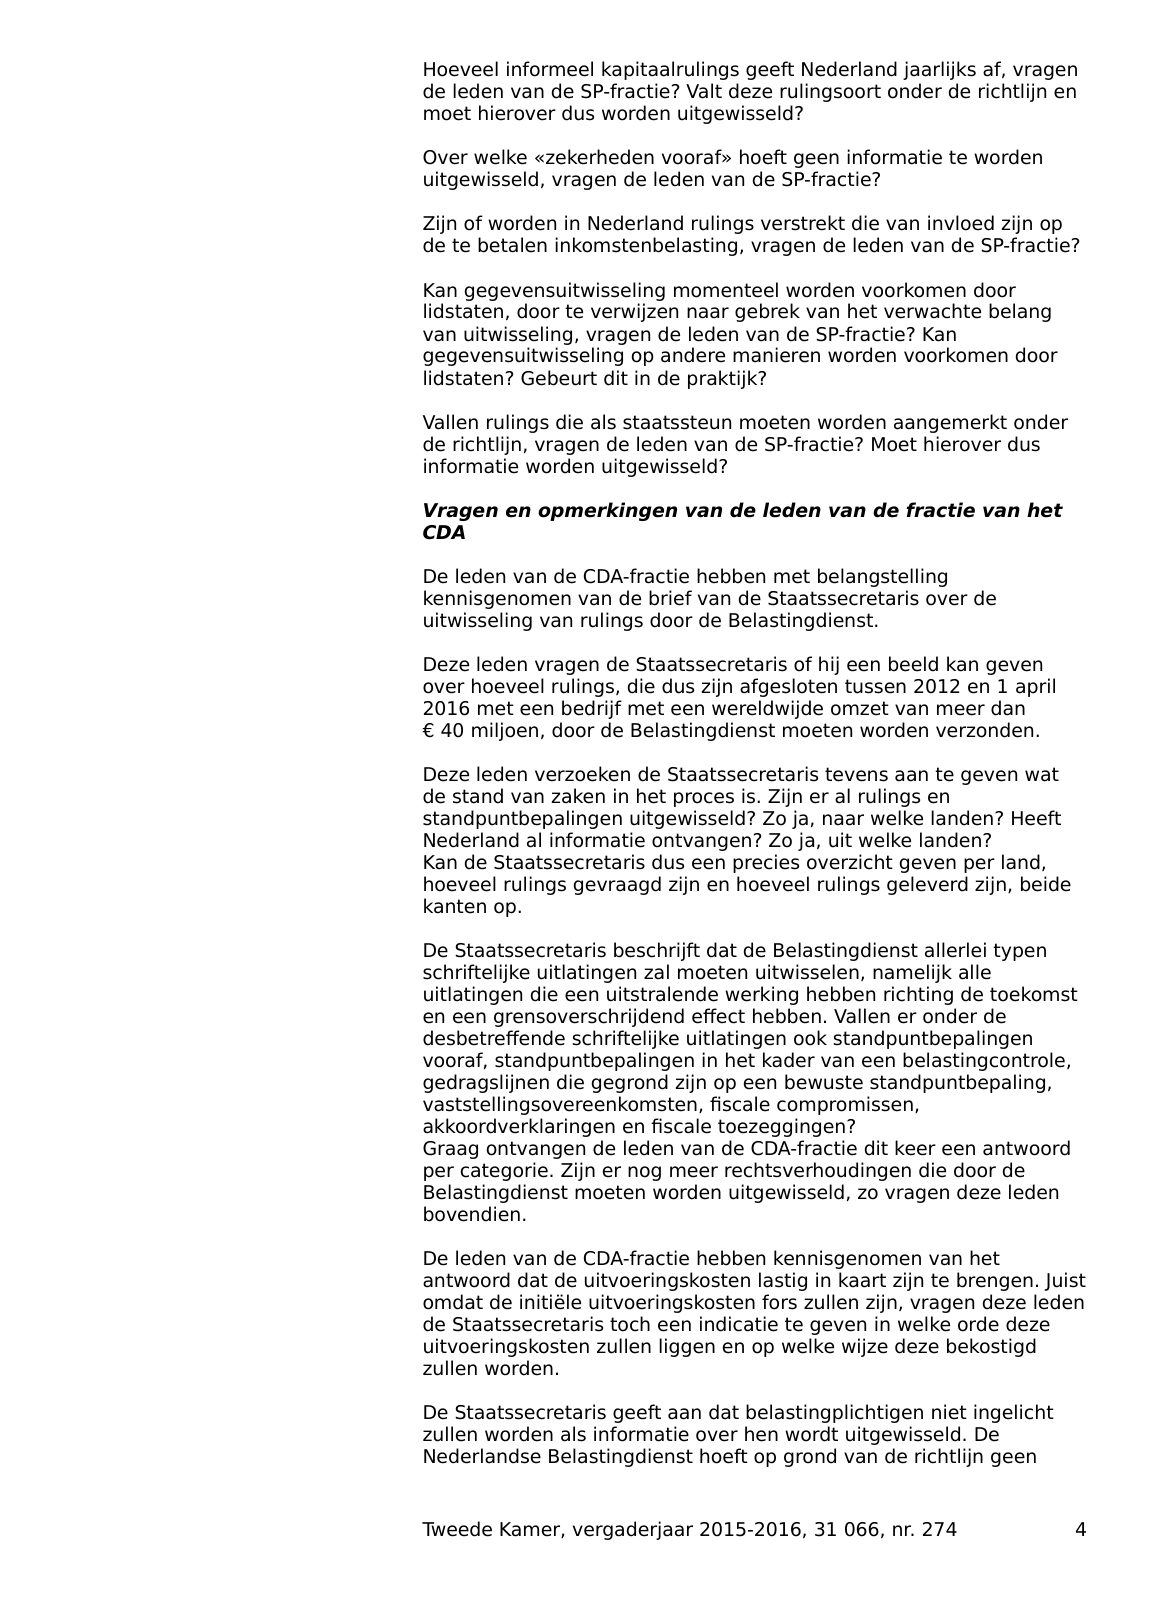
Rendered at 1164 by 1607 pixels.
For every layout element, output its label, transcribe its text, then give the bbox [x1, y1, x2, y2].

text De Staatssecretaris beschrijft dat de Belastingdienst allerlei typen schriftelijke uitlatingen zal moeten uitwisselen, namelijk alle uitlatingen die een uitstralende werking hebben richting de toekomst en een grensoverschrijdend effect hebben. Vallen er onder de desbetreffende schriftelijke uitlatingen ook standpuntbepalingen vooraf, standpuntbepalingen in het kader van een belastingcontrole, gedragslijnen die gegrond zijn op een bewuste standpuntbepaling, vaststellingsovereenkomsten, fiscale compromissen, akkoordverklaringen en fiscale toezeggingen? [422, 940, 1087, 1138]
text De Staatssecretaris geeft aan dat belastingplichtigen niet ingelicht zullen worden als informatie over hen wordt uitgewisseld. De Nederlandse Belastingdienst hoeft op grond van de richtlijn geen [422, 1402, 1087, 1468]
text Deze leden vragen de Staatssecretaris of hij een beeld kan geven over hoeveel rulings, die dus zijn afgesloten tussen 2012 en 1 april 2016 met een bedrijf met een wereldwijde omzet van meer dan € 40 miljoen, door de Belastingdienst moeten worden verzonden. [422, 654, 1087, 742]
text Kan de Staatssecretaris dus een precies overzicht geven per land, hoeveel rulings gevraagd zijn en hoeveel rulings geleverd zijn, beide kanten op. [422, 852, 1087, 918]
text Graag ontvangen de leden van de CDA-fractie dit keer een antwoord per categorie. Zijn er nog meer rechtsverhoudingen die door de Belastingdienst moeten worden uitgewisseld, zo vragen deze leden bovendien. [422, 1138, 1087, 1226]
text Zijn of worden in Nederland rulings verstrekt die van invloed zijn op de te betalen inkomstenbelasting, vragen de leden van de SP-fractie? [422, 213, 1087, 257]
text Hoeveel informeel kapitaalrulings geeft Nederland jaarlijks af, vragen de leden van de SP-fractie? Valt deze rulingsoort onder de richtlijn en moet hierover dus worden uitgewisseld? [422, 59, 1087, 125]
text Deze leden verzoeken de Staatssecretaris tevens aan te geven wat de stand van zaken in het proces is. Zijn er al rulings en standpuntbepalingen uitgewisseld? Zo ja, naar welke landen? Heeft Nederland al informatie ontvangen? Zo ja, uit welke landen? [422, 764, 1087, 852]
text De leden van de CDA-fractie hebben kennisgenomen van het antwoord dat de uitvoeringskosten lastig in kaart zijn te brengen. Juist omdat de initiële uitvoeringskosten fors zullen zijn, vragen deze leden de Staatssecretaris toch een indicatie te geven in welke orde deze uitvoeringskosten zullen liggen en op welke wijze deze bekostigd zullen worden. [422, 1248, 1087, 1380]
text Vallen rulings die als staatssteun moeten worden aangemerkt onder de richtlijn, vragen de leden van de SP-fractie? Moet hierover dus informatie worden uitgewisseld? [422, 412, 1087, 477]
text Kan gegevensuitwisseling momenteel worden voorkomen door lidstaten, door te verwijzen naar gebrek van het verwachte belang van uitwisseling, vragen de leden van de SP-fractie? Kan gegevensuitwisseling op andere manieren worden voorkomen door lidstaten? Gebeurt dit in de praktijk? [422, 279, 1087, 389]
subtitle Vragen en opmerkingen van de leden van de fractie van het CDA [422, 500, 1087, 544]
text De leden van de CDA-fractie hebben met belangstelling kennisgenomen van de brief van de Staatssecretaris over de uitwisseling van rulings door de Belastingdienst. [422, 566, 1087, 632]
text Over welke «zekerheden vooraf» hoeft geen informatie te worden uitgewisseld, vragen de leden van de SP-fractie? [422, 147, 1087, 191]
